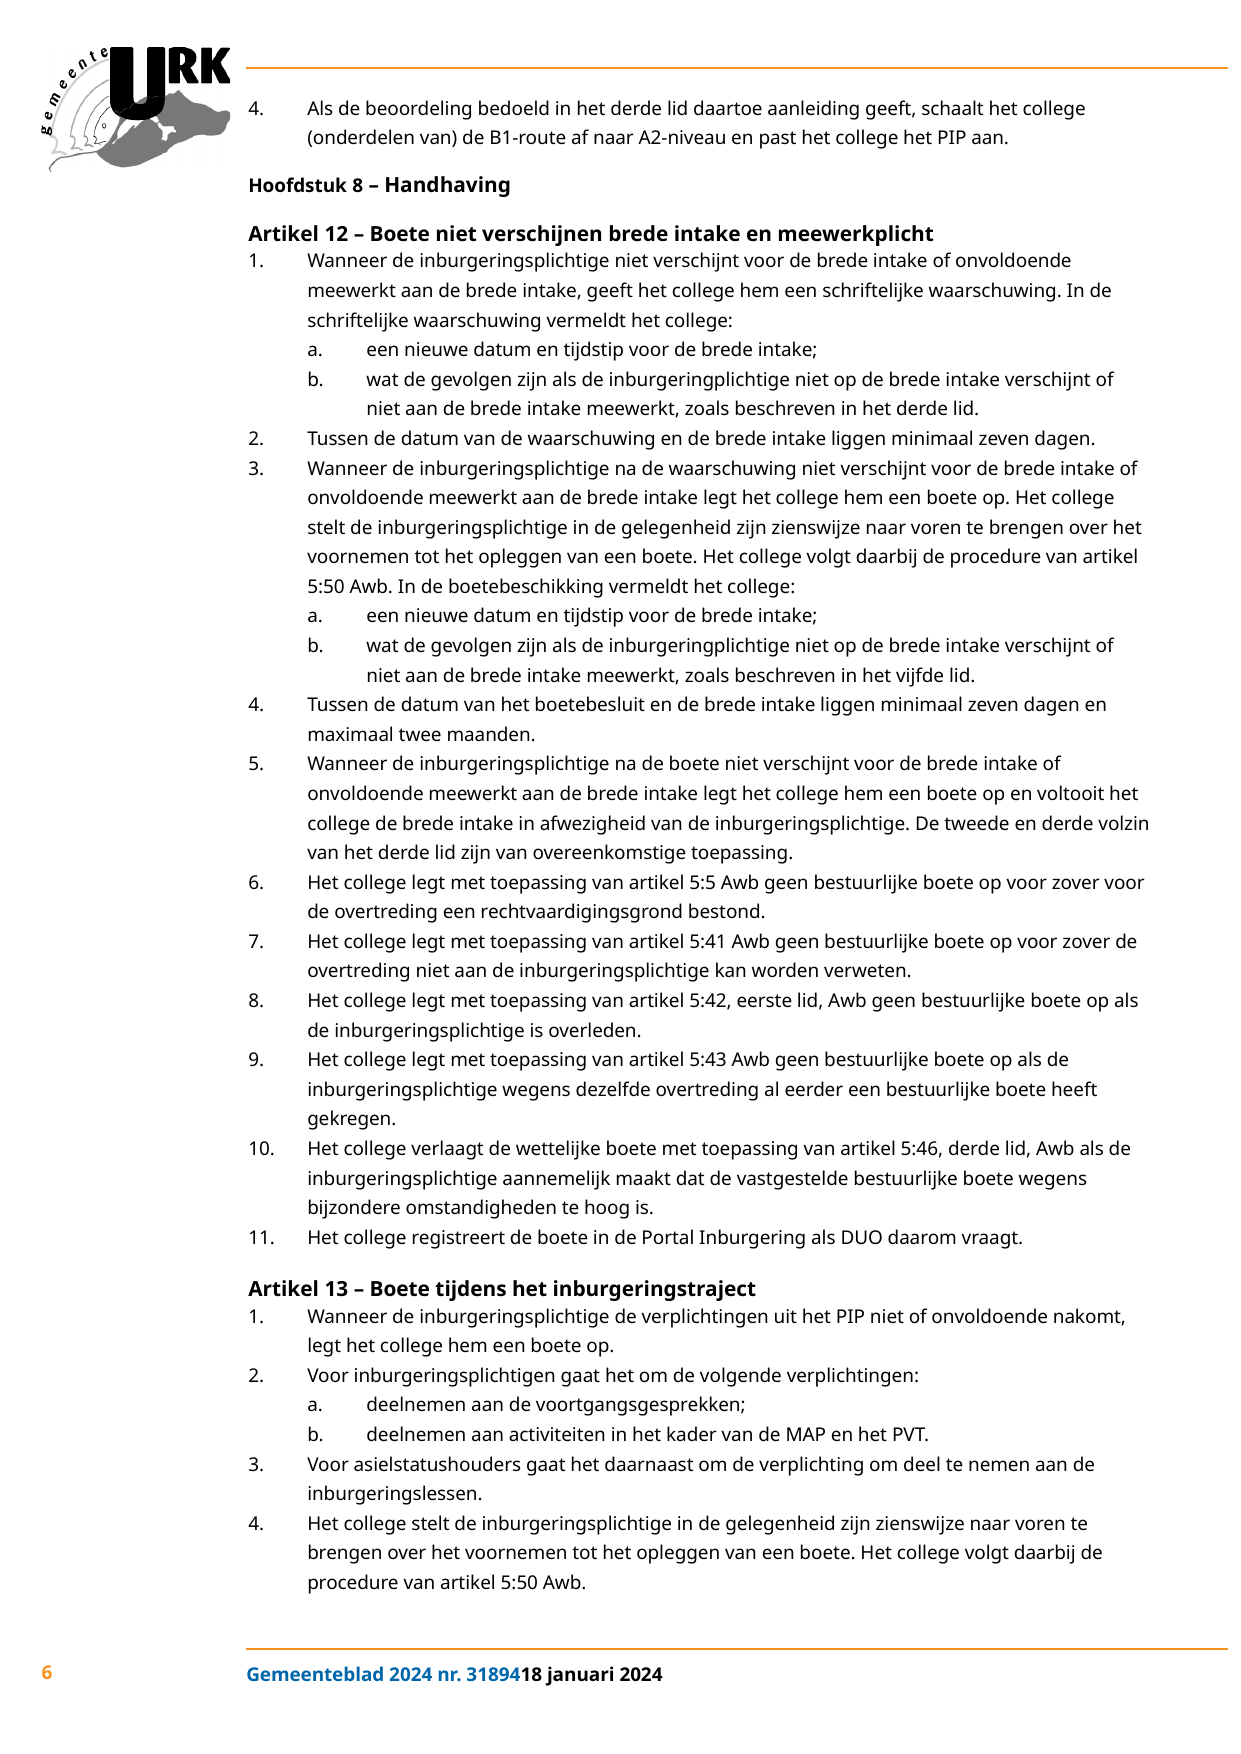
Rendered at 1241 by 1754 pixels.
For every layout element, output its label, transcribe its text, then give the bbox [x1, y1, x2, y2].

list deelnemen aan activiteiten in het kader van de MAP en het PVT. [307, 1421, 1152, 1447]
list Wanneer de inburgeringsplichtige na de boete niet verschijnt voor de brede intake of onvoldoende meewerkt aan de brede intake legt het college hem een boete op en voltooit het college de brede intake in afwezigheid van de inburgeringsplichtige. De tweede en derde volzin van het derde lid zijn van overeenkomstige toepassing. [248, 751, 1152, 865]
list wat de gevolgen zijn als de inburgeringplichtige niet op de brede intake verschijnt of niet aan de brede intake meewerkt, zoals beschreven in het derde lid. [307, 366, 1152, 421]
list Voor inburgeringsplichtigen gaat het om de volgende verplichtingen: [248, 1362, 1152, 1388]
list wat de gevolgen zijn als de inburgeringplichtige niet op de brede intake verschijnt of niet aan de brede intake meewerkt, zoals beschreven in het vijfde lid. [307, 632, 1152, 688]
list Het college legt met toepassing van artikel 5:43 Awb geen bestuurlijke boete op als de inburgeringsplichtige wegens dezelfde overtreding al eerder een bestuurlijke boete heeft gekregen. [248, 1046, 1152, 1131]
text Hoofdstuk 8 – Handhaving [248, 170, 1152, 198]
list Het college legt met toepassing van artikel 5:5 Awb geen bestuurlijke boete op voor zover voor de overtreding een rechtvaardigingsgrond bestond. [248, 869, 1152, 924]
list Het college stelt de inburgeringsplichtige in de gelegenheid zijn zienswijze naar voren te brengen over het voornemen tot het opleggen van een boete. Het college volgt daarbij de procedure van artikel 5:50 Awb. [248, 1510, 1152, 1595]
list Wanneer de inburgeringsplichtige na de waarschuwing niet verschijnt voor de brede intake of onvoldoende meewerkt aan de brede intake legt het college hem een boete op. Het college stelt de inburgeringsplichtige in de gelegenheid zijn zienswijze naar voren te brengen over het voornemen tot het opleggen van een boete. Het college volgt daarbij de procedure van artikel 5:50 Awb. In de boetebeschikking vermeldt het college: [248, 455, 1152, 599]
list Als de beoordeling bedoeld in het derde lid daartoe aanleiding geeft, schaalt het college (onderdelen van) de B1-route af naar A2-niveau en past het college het PIP aan. [248, 95, 1152, 150]
picture [41, 47, 231, 172]
list Tussen de datum van de waarschuwing en de brede intake liggen minimaal zeven dagen. [248, 425, 1152, 451]
list een nieuwe datum en tijdstip voor de brede intake; [307, 603, 1152, 628]
list Wanneer de inburgeringsplichtige niet verschijnt voor de brede intake of onvoldoende meewerkt aan de brede intake, geeft het college hem een schriftelijke waarschuwing. In de schriftelijke waarschuwing vermeldt het college: [248, 248, 1152, 333]
list Het college verlaagt de wettelijke boete met toepassing van artikel 5:46, derde lid, Awb als de inburgeringsplichtige aannemelijk maakt dat de vastgestelde bestuurlijke boete wegens bijzondere omstandigheden te hoog is. [248, 1135, 1152, 1220]
list deelnemen aan de voortgangsgesprekken; [307, 1392, 1152, 1417]
text Artikel 12 – Boete niet verschijnen brede intake en meewerkplicht [248, 219, 1152, 248]
list Het college legt met toepassing van artikel 5:41 Awb geen bestuurlijke boete op voor zover de overtreding niet aan de inburgeringsplichtige kan worden verweten. [248, 928, 1152, 983]
list Voor asielstatushouders gaat het daarnaast om de verplichting om deel te nemen aan de inburgeringslessen. [248, 1451, 1152, 1506]
text Artikel 13 – Boete tijdens het inburgeringstraject [248, 1274, 1152, 1303]
list een nieuwe datum en tijdstip voor de brede intake; [307, 336, 1152, 362]
list Het college legt met toepassing van artikel 5:42, eerste lid, Awb geen bestuurlijke boete op als de inburgeringsplichtige is overleden. [248, 987, 1152, 1043]
list Tussen de datum van het boetebesluit en de brede intake liggen minimaal zeven dagen en maximaal twee maanden. [248, 691, 1152, 747]
list Het college registreert de boete in de Portal Inburgering als DUO daarom vraagt. [248, 1224, 1152, 1250]
list Wanneer de inburgeringsplichtige de verplichtingen uit het PIP niet of onvoldoende nakomt, legt het college hem een boete op. [248, 1303, 1152, 1358]
